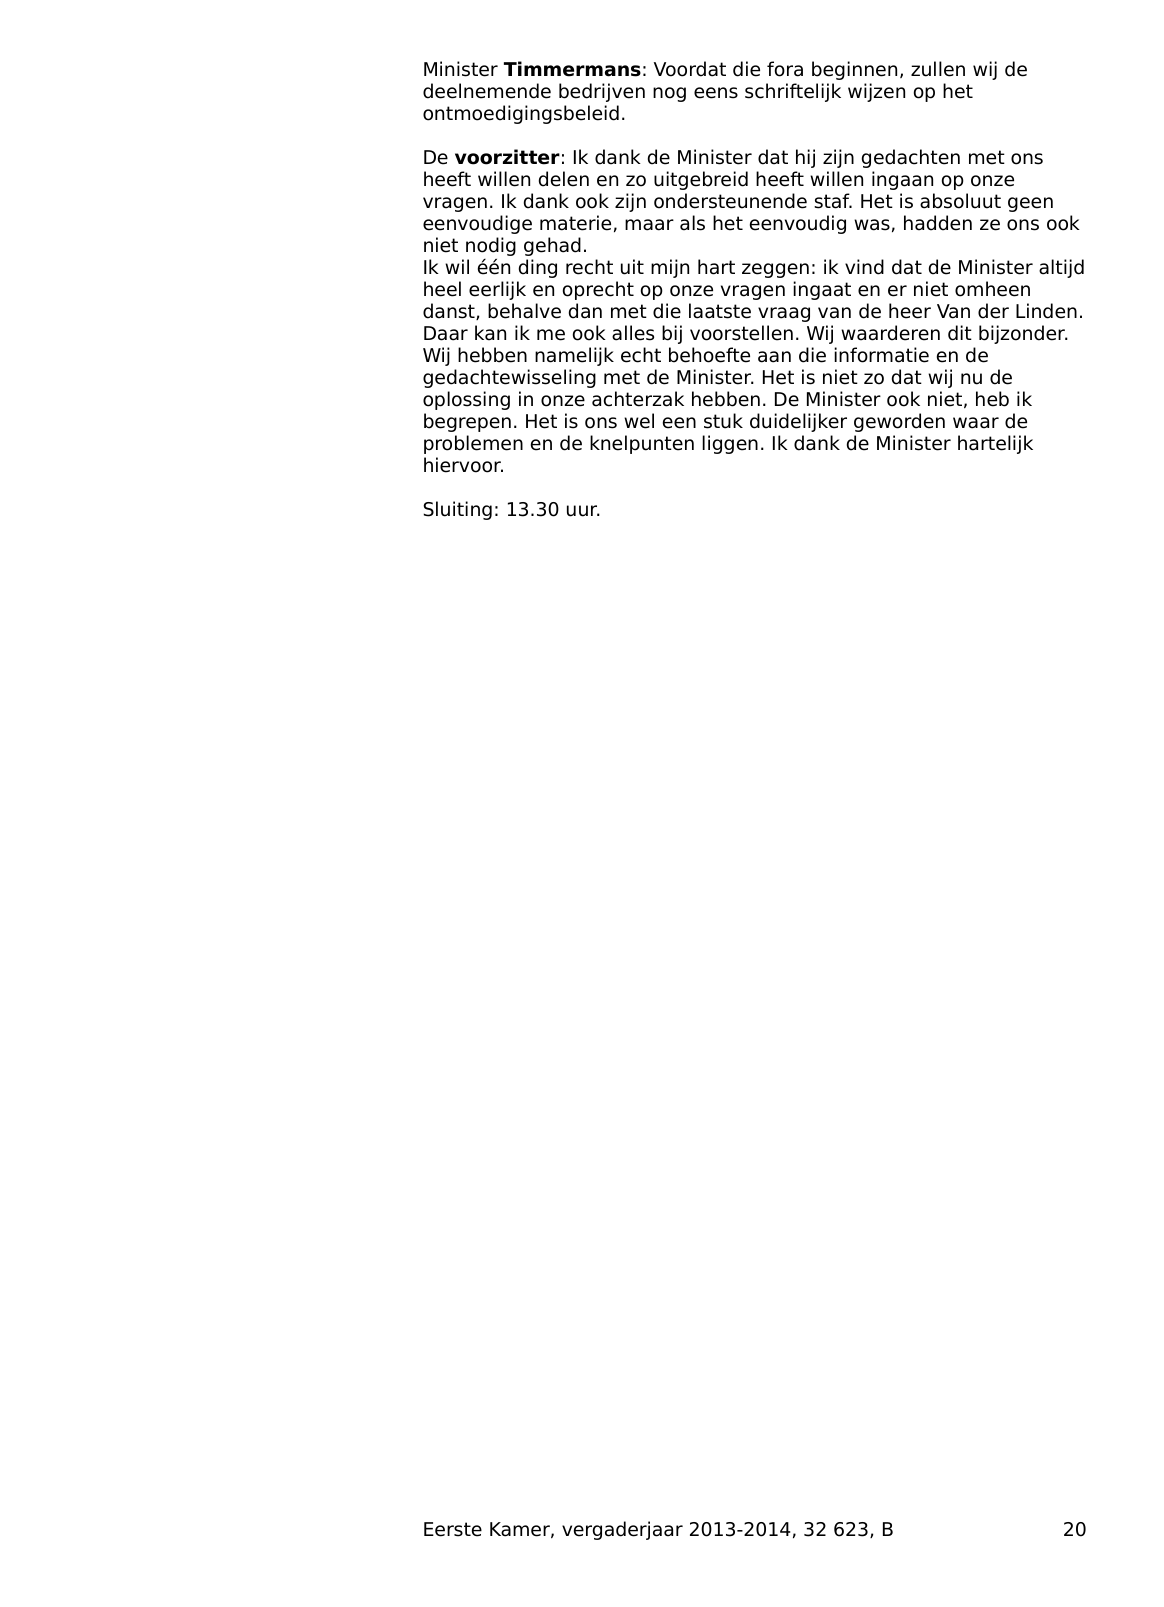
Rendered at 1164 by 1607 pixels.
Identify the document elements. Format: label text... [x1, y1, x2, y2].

text Sluiting: 13.30 uur. [422, 499, 1087, 521]
text Ik wil één ding recht uit mijn hart zeggen: ik vind dat de Minister altijd heel eerlijk en oprecht op onze vragen ingaat en er niet omheen danst, behalve dan met die laatste vraag van de heer Van der Linden. Daar kan ik me ook alles bij voorstellen. Wij waarderen dit bijzonder. Wij hebben namelijk echt behoefte aan die informatie en de gedachtewisseling met de Minister. Het is niet zo dat wij nu de oplossing in onze achterzak hebben. De Minister ook niet, heb ik begrepen. Het is ons wel een stuk duidelijker geworden waar de problemen en de knelpunten liggen. Ik dank de Minister hartelijk hiervoor. [422, 257, 1087, 477]
text Minister Timmermans: Voordat die fora beginnen, zullen wij de deelnemende bedrijven nog eens schriftelijk wijzen op het ontmoedigingsbeleid. [422, 59, 1087, 125]
text De voorzitter: Ik dank de Minister dat hij zijn gedachten met ons heeft willen delen en zo uitgebreid heeft willen ingaan op onze vragen. Ik dank ook zijn ondersteunende staf. Het is absoluut geen eenvoudige materie, maar als het eenvoudig was, hadden ze ons ook niet nodig gehad. [422, 147, 1087, 257]
